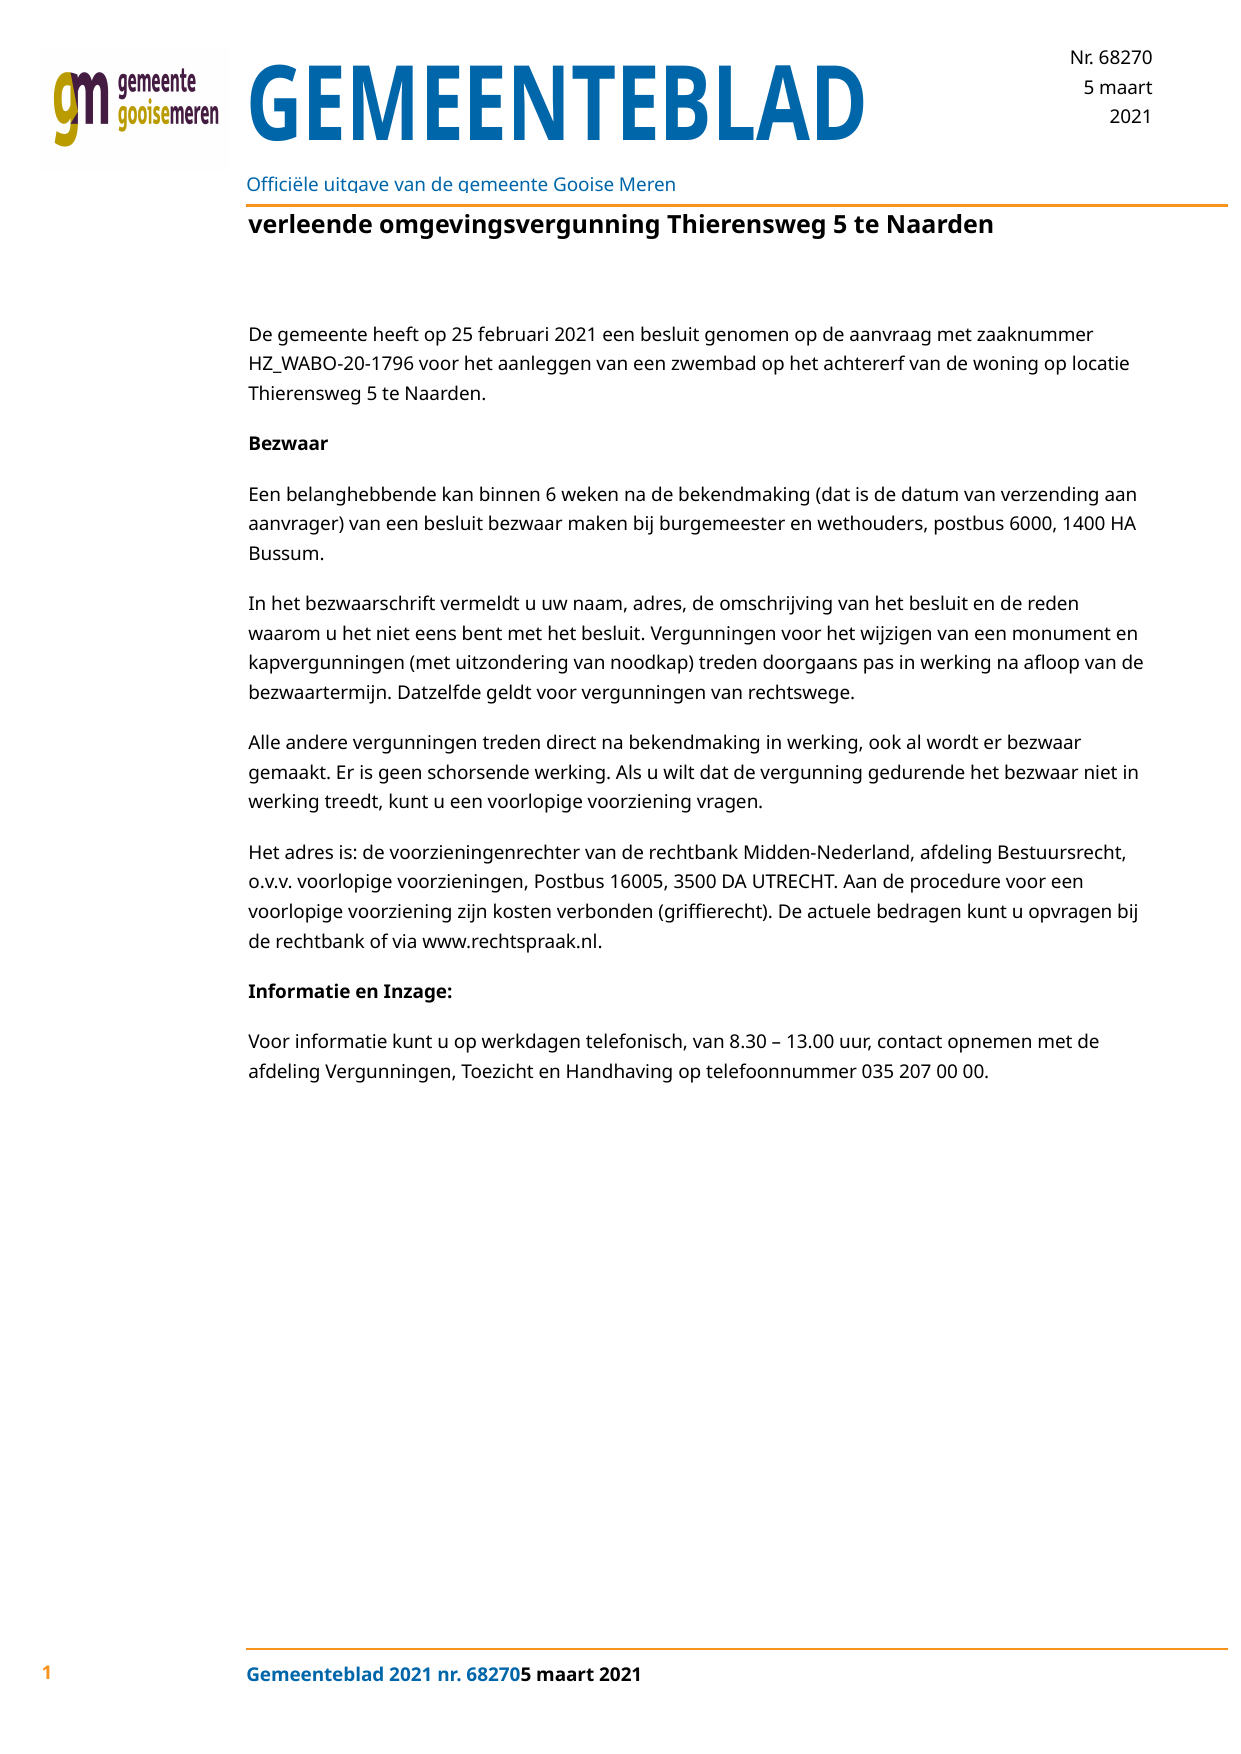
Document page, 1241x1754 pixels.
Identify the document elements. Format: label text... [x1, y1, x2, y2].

text Bezwaar [248, 430, 1152, 456]
picture [41, 47, 231, 172]
text Voor informatie kunt u op werkdagen telefonisch, van 8.30 – 13.00 uur, contact opnemen met de afdeling Vergunningen, Toezicht en Handhaving op telefoonnummer 035 207 00 00. [248, 1029, 1152, 1084]
text De gemeente heeft op 25 februari 2021 een besluit genomen op de aanvraag met zaaknummer HZ_WABO-20-1796 voor het aanleggen van een zwembad op het achtererf van de woning op locatie Thierensweg 5 te Naarden. [248, 321, 1152, 406]
text Een belanghebbende kan binnen 6 weken na de bekendmaking (dat is de datum van verzending aan aanvrager) van een besluit bezwaar maken bij burgemeester en wethouders, postbus 6000, 1400 HA Bussum. [248, 481, 1152, 566]
text Alle andere vergunningen treden direct na bekendmaking in werking, ook al wordt er bezwaar gemaakt. Er is geen schorsende werking. Als u wilt dat de vergunning gedurende het bezwaar niet in werking treedt, kunt u een voorlopige voorziening vragen. [248, 729, 1152, 814]
text In het bezwaarschrift vermeldt u uw naam, adres, de omschrijving van het besluit en de reden waarom u het niet eens bent met het besluit. Vergunningen voor het wijzigen van een monument en kapvergunningen (met uitzondering van noodkap) treden doorgaans pas in werking na afloop van de bezwaartermijn. Datzelfde geldt voor vergunningen van rechtswege. [248, 590, 1152, 705]
text verleende omgevingsvergunning Thierensweg 5 te Naarden [248, 207, 1152, 241]
text Informatie en Inzage: [248, 978, 1152, 1004]
text Het adres is: de voorzieningenrechter van de rechtbank Midden-Nederland, afdeling Bestuursrecht, o.v.v. voorlopige voorzieningen, Postbus 16005, 3500 DA UTRECHT. Aan de procedure voor een voorlopige voorziening zijn kosten verbonden (griffierecht). De actuele bedragen kunt u opvragen bij de rechtbank of via www.rechtspraak.nl. [248, 839, 1152, 953]
